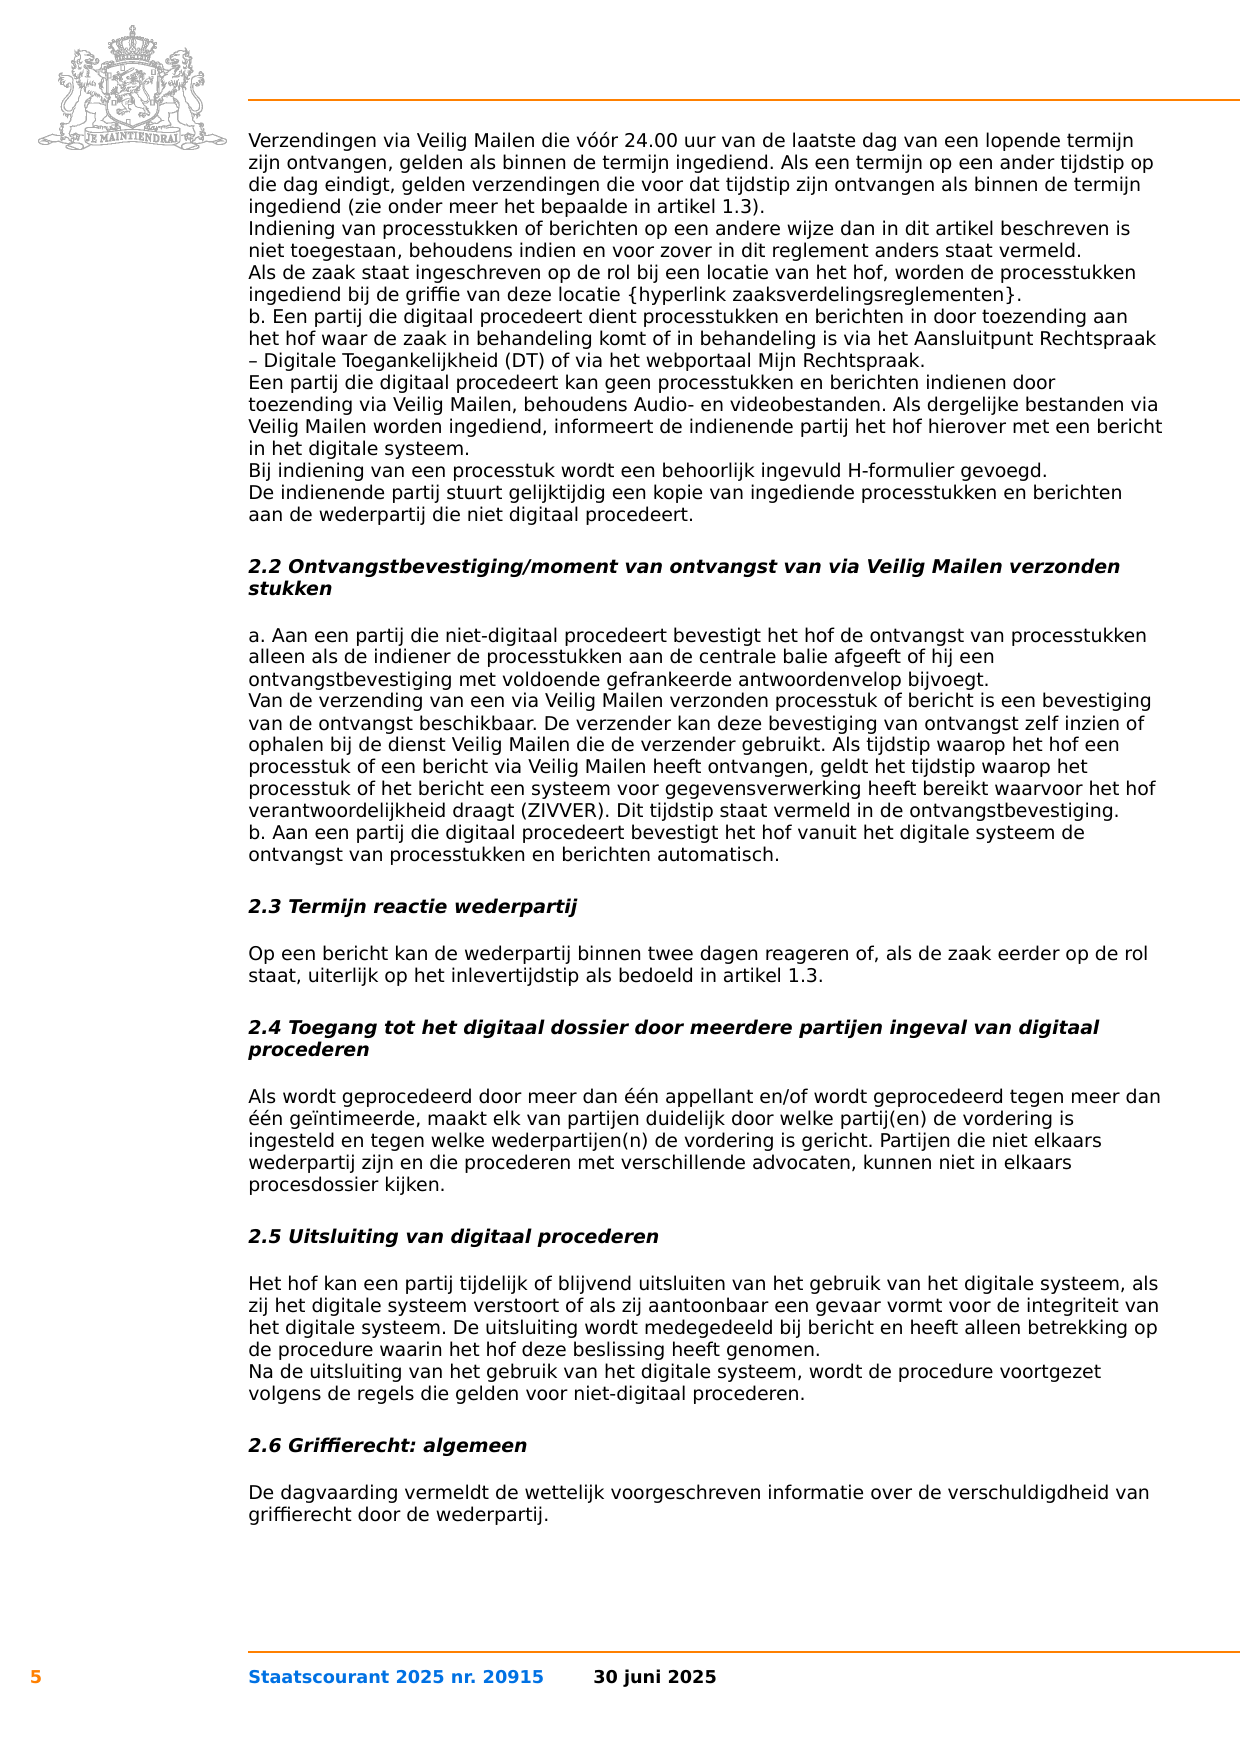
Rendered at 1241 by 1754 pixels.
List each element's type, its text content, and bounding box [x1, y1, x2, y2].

text Van de verzending van een via Veilig Mailen verzonden processtuk of bericht is een bevestiging van de ontvangst beschikbaar. De verzender kan deze bevestiging van ontvangst zelf inzien of ophalen bij de dienst Veilig Mailen die de verzender gebruikt. Als tijdstip waarop het hof een processtuk of een bericht via Veilig Mailen heeft ontvangen, geldt het tijdstip waarop het processtuk of het bericht een systeem voor gegevensverwerking heeft bereikt waarvoor het hof verantwoordelijkheid draagt (ZIVVER). Dit tijdstip staat vermeld in de ontvangstbevestiging. [248, 690, 1163, 822]
text De dagvaarding vermeldt de wettelijk voorgeschreven informatie over de verschuldigdheid van griffierecht door de wederpartij. [248, 1482, 1163, 1526]
text Op een bericht kan de wederpartij binnen twee dagen reageren of, als de zaak eerder op de rol staat, uiterlijk op het inlevertijdstip als bedoeld in artikel 1.3. [248, 943, 1163, 987]
text b. Aan een partij die digitaal procedeert bevestigt het hof vanuit het digitale systeem de ontvangst van processtukken en berichten automatisch. [248, 822, 1163, 866]
subtitle 2.2 Ontvangstbevestiging/moment van ontvangst van via Veilig Mailen verzonden stukken [248, 556, 1163, 599]
text Verzendingen via Veilig Mailen die vóór 24.00 uur van de laatste dag van een lopende termijn zijn ontvangen, gelden als binnen de termijn ingediend. Als een termijn op een ander tijdstip op die dag eindigt, gelden verzendingen die voor dat tijdstip zijn ontvangen als binnen de termijn ingediend (zie onder meer het bepaalde in artikel 1.3). [248, 130, 1163, 218]
subtitle 2.5 Uitsluiting van digitaal procederen [248, 1226, 1163, 1248]
text De indienende partij stuurt gelijktijdig een kopie van ingediende processtukken en berichten aan de wederpartij die niet digitaal procedeert. [248, 482, 1163, 526]
text Het hof kan een partij tijdelijk of blijvend uitsluiten van het gebruik van het digitale systeem, als zij het digitale systeem verstoort of als zij aantoonbaar een gevaar vormt voor de integriteit van het digitale systeem. De uitsluiting wordt medegedeeld bij bericht en heeft alleen betrekking op de procedure waarin het hof deze beslissing heeft genomen. [248, 1273, 1163, 1361]
picture [38, 25, 227, 150]
text Als wordt geprocedeerd door meer dan één appellant en/of wordt geprocedeerd tegen meer dan één geïntimeerde, maakt elk van partijen duidelijk door welke partij(en) de vordering is ingesteld en tegen welke wederpartijen(n) de vordering is gericht. Partijen die niet elkaars wederpartij zijn en die procederen met verschillende advocaten, kunnen niet in elkaars procesdossier kijken. [248, 1086, 1163, 1196]
text Na de uitsluiting van het gebruik van het digitale systeem, wordt de procedure voortgezet volgens de regels die gelden voor niet-digitaal procederen. [248, 1361, 1163, 1405]
text Een partij die digitaal procedeert kan geen processtukken en berichten indienen door toezending via Veilig Mailen, behoudens Audio- en videobestanden. Als dergelijke bestanden via Veilig Mailen worden ingediend, informeert de indienende partij het hof hierover met een bericht in het digitale systeem. [248, 372, 1163, 459]
subtitle 2.4 Toegang tot het digitaal dossier door meerdere partijen ingeval van digitaal procederen [248, 1017, 1163, 1061]
text Als de zaak staat ingeschreven op de rol bij een locatie van het hof, worden de processtukken ingediend bij de griffie van deze locatie {hyperlink zaaksverdelingsreglementen}. [248, 262, 1163, 306]
text Bij indiening van een processtuk wordt een behoorlijk ingevuld H-formulier gevoegd. [248, 459, 1163, 482]
subtitle 2.3 Termijn reactie wederpartij [248, 896, 1163, 918]
text Indiening van processtukken of berichten op een andere wijze dan in dit artikel beschreven is niet toegestaan, behoudens indien en voor zover in dit reglement anders staat vermeld. [248, 218, 1163, 262]
text b. Een partij die digitaal procedeert dient processtukken en berichten in door toezending aan het hof waar de zaak in behandeling komt of in behandeling is via het Aansluitpunt Rechtspraak – Digitale Toegankelijkheid (DT) of via het webportaal Mijn Rechtspraak. [248, 306, 1163, 372]
subtitle 2.6 Griffierecht: algemeen [248, 1435, 1163, 1457]
text a. Aan een partij die niet-digitaal procedeert bevestigt het hof de ontvangst van processtukken alleen als de indiener de processtukken aan de centrale balie afgeeft of hij een ontvangstbevestiging met voldoende gefrankeerde antwoordenvelop bijvoegt. [248, 624, 1163, 690]
